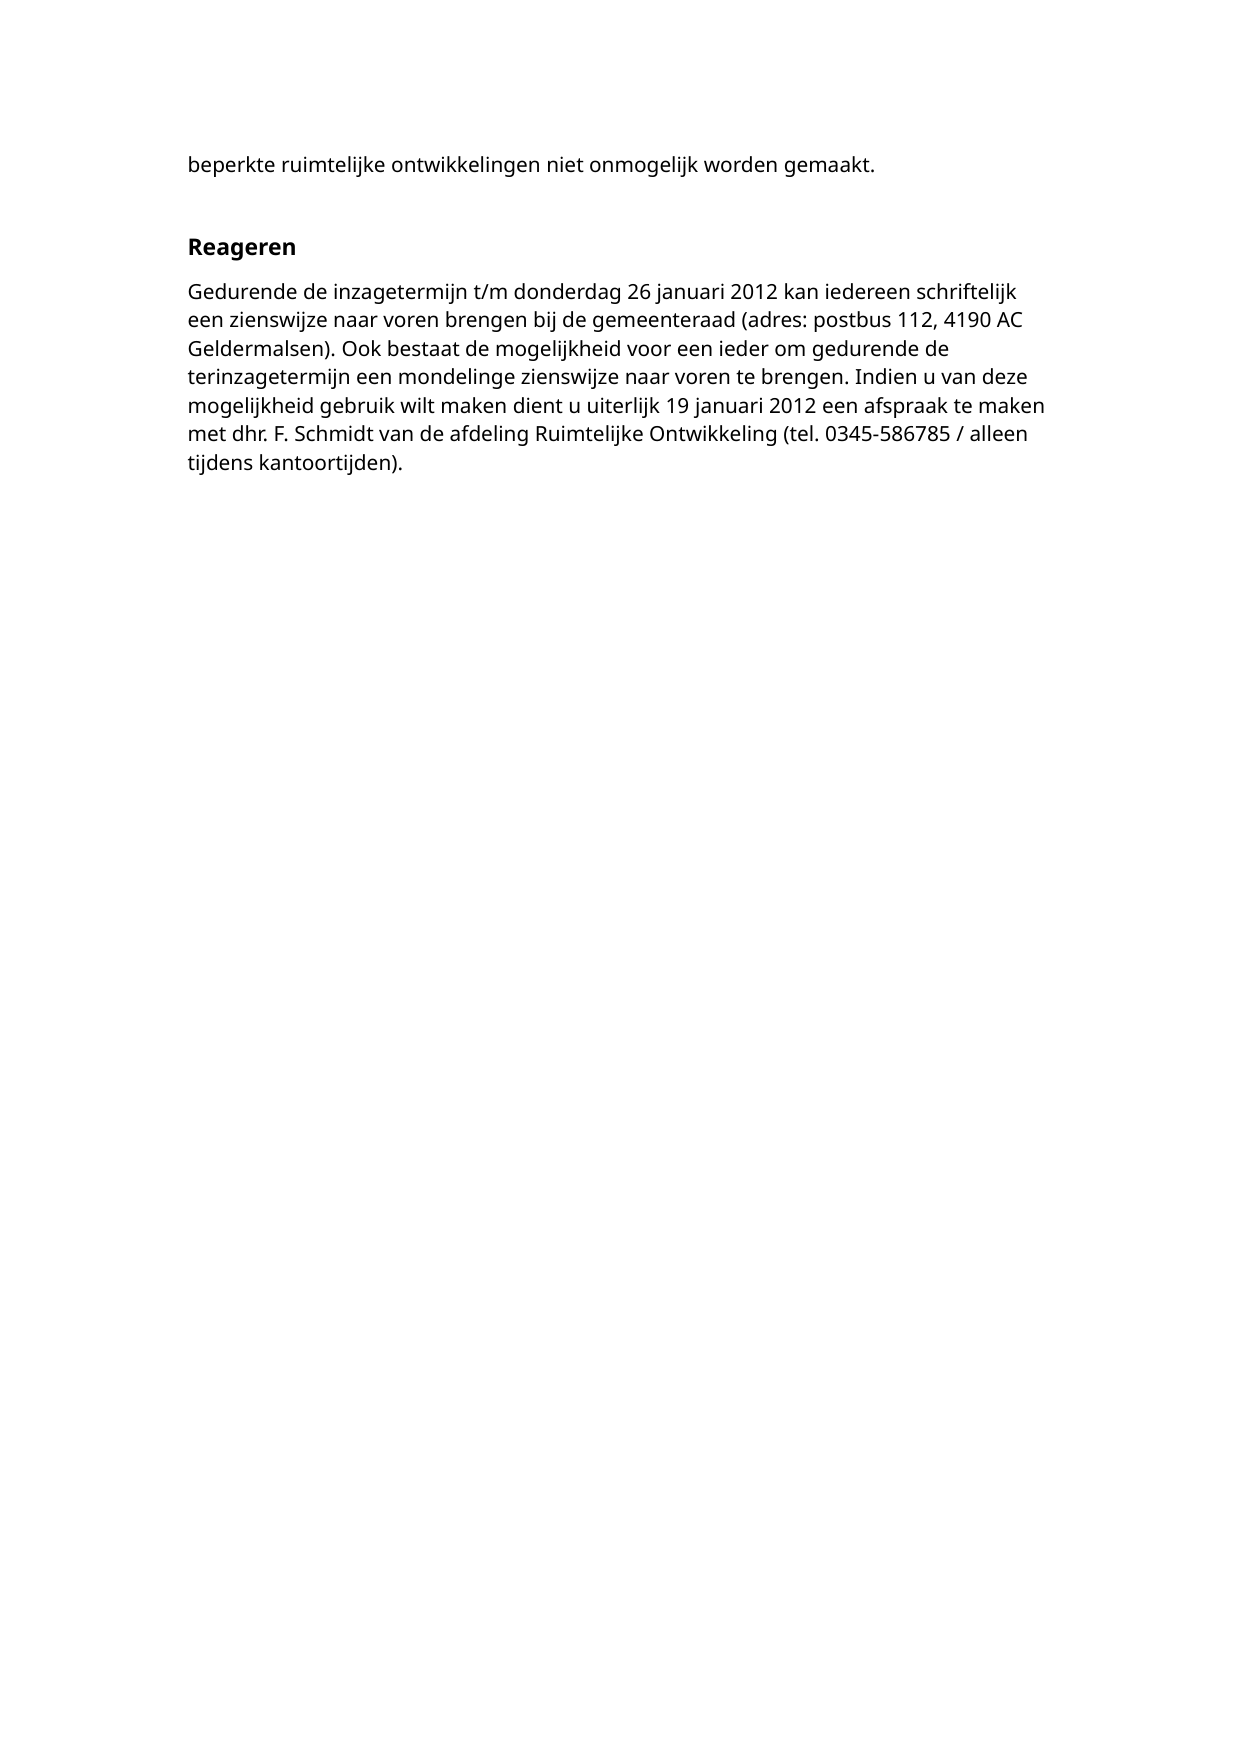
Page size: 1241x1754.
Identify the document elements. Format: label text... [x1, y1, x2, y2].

subtitle Reageren [187, 231, 1053, 262]
text Gedurende de inzagetermijn t/m donderdag 26 januari 2012 kan iedereen schriftelijk een zienswijze naar voren brengen bij de gemeenteraad (adres: postbus 112, 4190 AC Geldermalsen). Ook bestaat de mogelijkheid voor een ieder om gedurende de terinzagetermijn een mondelinge zienswijze naar voren te brengen. Indien u van deze mogelijkheid gebruik wilt maken dient u uiterlijk 19 januari 2012 een afspraak te maken met dhr. F. Schmidt van de afdeling Ruimtelijke Ontwikkeling (tel. 0345-586785 / alleen tijdens kantoortijden). [187, 277, 1053, 476]
text beperkte ruimtelijke ontwikkelingen niet onmogelijk worden gemaakt. [187, 150, 1053, 178]
